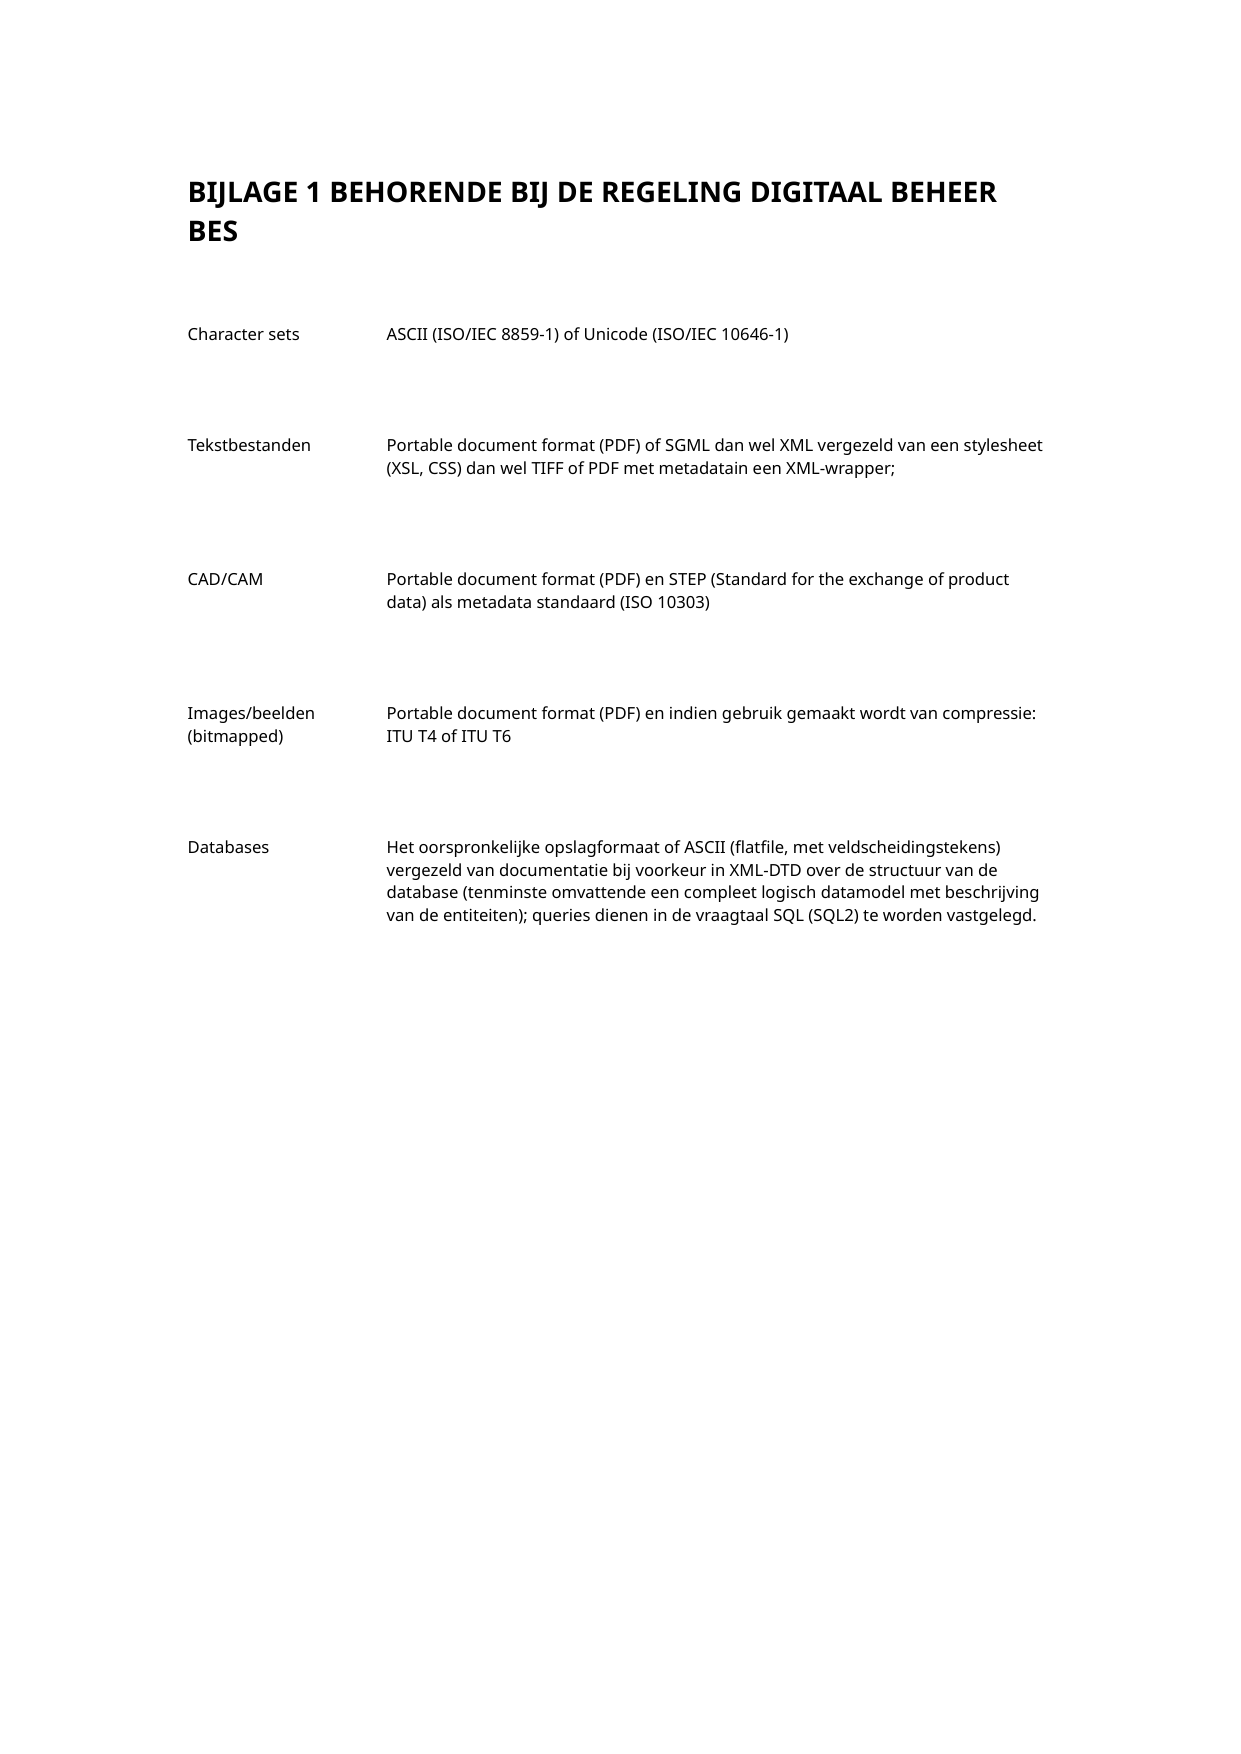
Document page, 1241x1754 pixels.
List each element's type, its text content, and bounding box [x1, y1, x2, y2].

subtitle BIJLAGE 1 BEHORENDE BIJ DE REGELING DIGITAAL BEHEER BES [187, 172, 1053, 250]
table_cell Portable document format (PDF) en STEP (Standard for the exchange of product data) als metadata standaard (ISO 10303) [386, 568, 1053, 643]
table_cell [386, 777, 1053, 835]
table_cell Databases [188, 835, 386, 956]
table_cell CAD/CAM [188, 568, 386, 643]
table_cell [188, 643, 386, 702]
table_header Character sets [188, 323, 386, 375]
table_cell Het oorspronkelijke opslagformaat of ASCII (flatfile, met veldscheidingstekens) vergezeld van documentatie bij voorkeur in XML-DTD over de structuur van de database (tenminste omvattende een compleet logisch datamodel met beschrijving van de entiteiten); queries dienen in de vraagtaal SQL (SQL2) te worden vastgelegd. [386, 835, 1053, 956]
table_cell [188, 375, 386, 434]
table_header ASCII (ISO/IEC 8859-1) of Unicode (ISO/IEC 10646-1) [386, 323, 1053, 375]
table_cell Images/beelden (bitmapped) [188, 702, 386, 777]
table_cell [386, 509, 1053, 568]
table_cell [386, 375, 1053, 434]
table_cell [188, 777, 386, 835]
table_cell [188, 509, 386, 568]
table_cell Portable document format (PDF) of SGML dan wel XML vergezeld van een stylesheet (XSL, CSS) dan wel TIFF of PDF met metadatain een XML-wrapper; [386, 434, 1053, 509]
table_cell Portable document format (PDF) en indien gebruik gemaakt wordt van compressie: ITU T4 of ITU T6 [386, 702, 1053, 777]
table_cell [386, 643, 1053, 702]
table_cell Tekstbestanden [188, 434, 386, 509]
